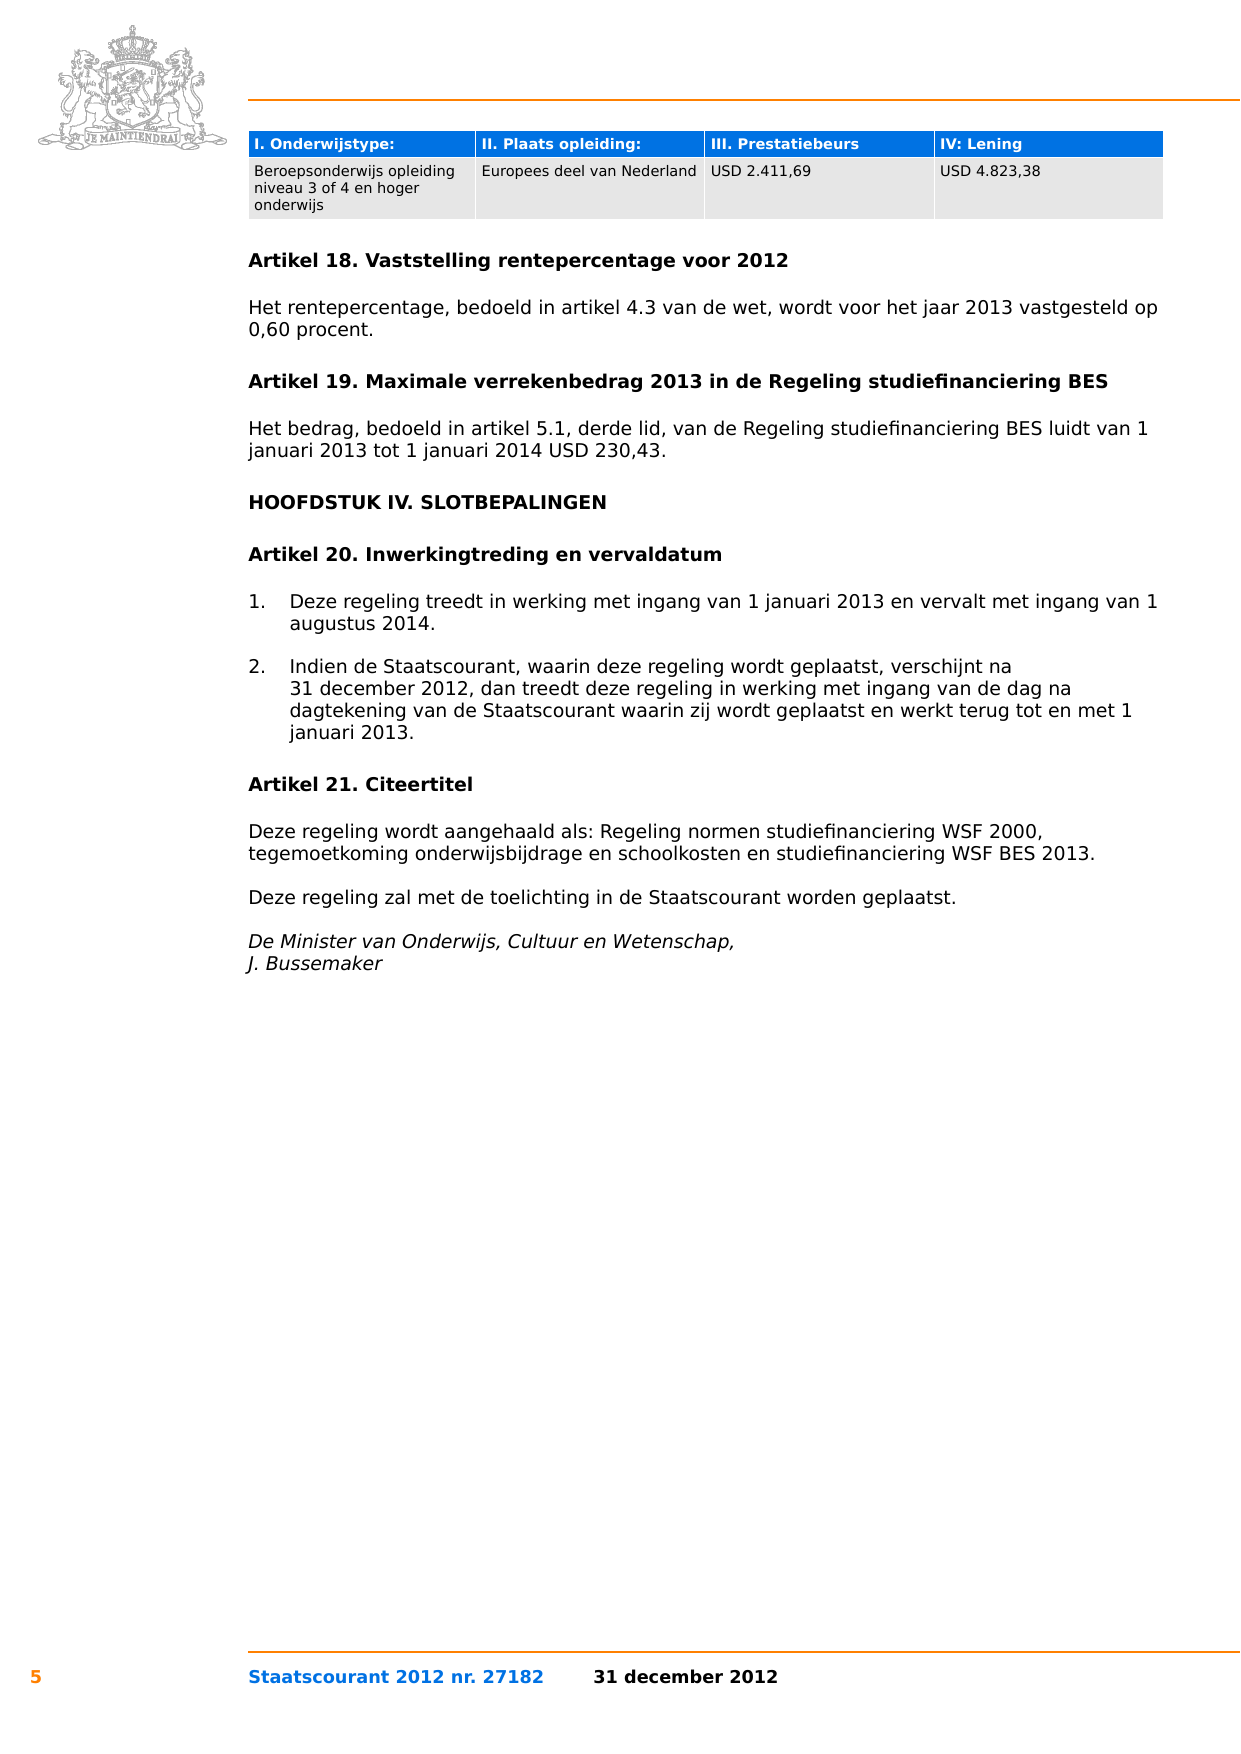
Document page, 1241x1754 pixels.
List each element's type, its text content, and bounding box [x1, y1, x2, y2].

text De Minister van Onderwijs, Cultuur en Wetenschap, J. Bussemaker [248, 931, 1163, 975]
subtitle Artikel 21. Citeertitel [248, 774, 1163, 796]
subtitle Artikel 20. Inwerkingtreding en vervaldatum [248, 543, 1163, 566]
text Deze regeling zal met de toelichting in de Staatscourant worden geplaatst. [248, 887, 1163, 909]
table_cell Europees deel van Nederland [476, 158, 704, 219]
table_header III. Prestatiebeurs [705, 131, 934, 157]
subtitle Artikel 19. Maximale verrekenbedrag 2013 in de Regeling studiefinanciering BES [248, 371, 1163, 393]
table_cell USD 2.411,69 [705, 158, 934, 219]
table_header II. Plaats opleiding: [476, 131, 704, 157]
subtitle HOOFDSTUK IV. SLOTBEPALINGEN [248, 492, 1163, 513]
text Het bedrag, bedoeld in artikel 5.1, derde lid, van de Regeling studiefinanciering BES luidt van 1 januari 2013 tot 1 januari 2014 USD 230,43. [248, 418, 1163, 462]
text 1. Deze regeling treedt in werking met ingang van 1 januari 2013 en vervalt met ingang van 1 augustus 2014. [248, 591, 1163, 634]
table_header IV: Lening [935, 131, 1163, 157]
table_header I. Onderwijstype: [249, 131, 475, 157]
picture [38, 25, 227, 150]
text 2. Indien de Staatscourant, waarin deze regeling wordt geplaatst, verschijnt na 31 december 2012, dan treedt deze regeling in werking met ingang van de dag na dagtekening van de Staatscourant waarin zij wordt geplaatst en werkt terug tot en met 1 januari 2013. [248, 656, 1163, 744]
text Het rentepercentage, bedoeld in artikel 4.3 van de wet, wordt voor het jaar 2013 vastgesteld op 0,60 procent. [248, 297, 1163, 341]
table_cell Beroepsonderwijs opleiding niveau 3 of 4 en hoger onderwijs [249, 158, 475, 219]
text Deze regeling wordt aangehaald als: Regeling normen studiefinanciering WSF 2000, tegemoetkoming onderwijsbijdrage en schoolkosten en studiefinanciering WSF BES 2013. [248, 821, 1163, 865]
table_cell USD 4.823,38 [935, 158, 1163, 219]
subtitle Artikel 18. Vaststelling rentepercentage voor 2012 [248, 250, 1163, 272]
